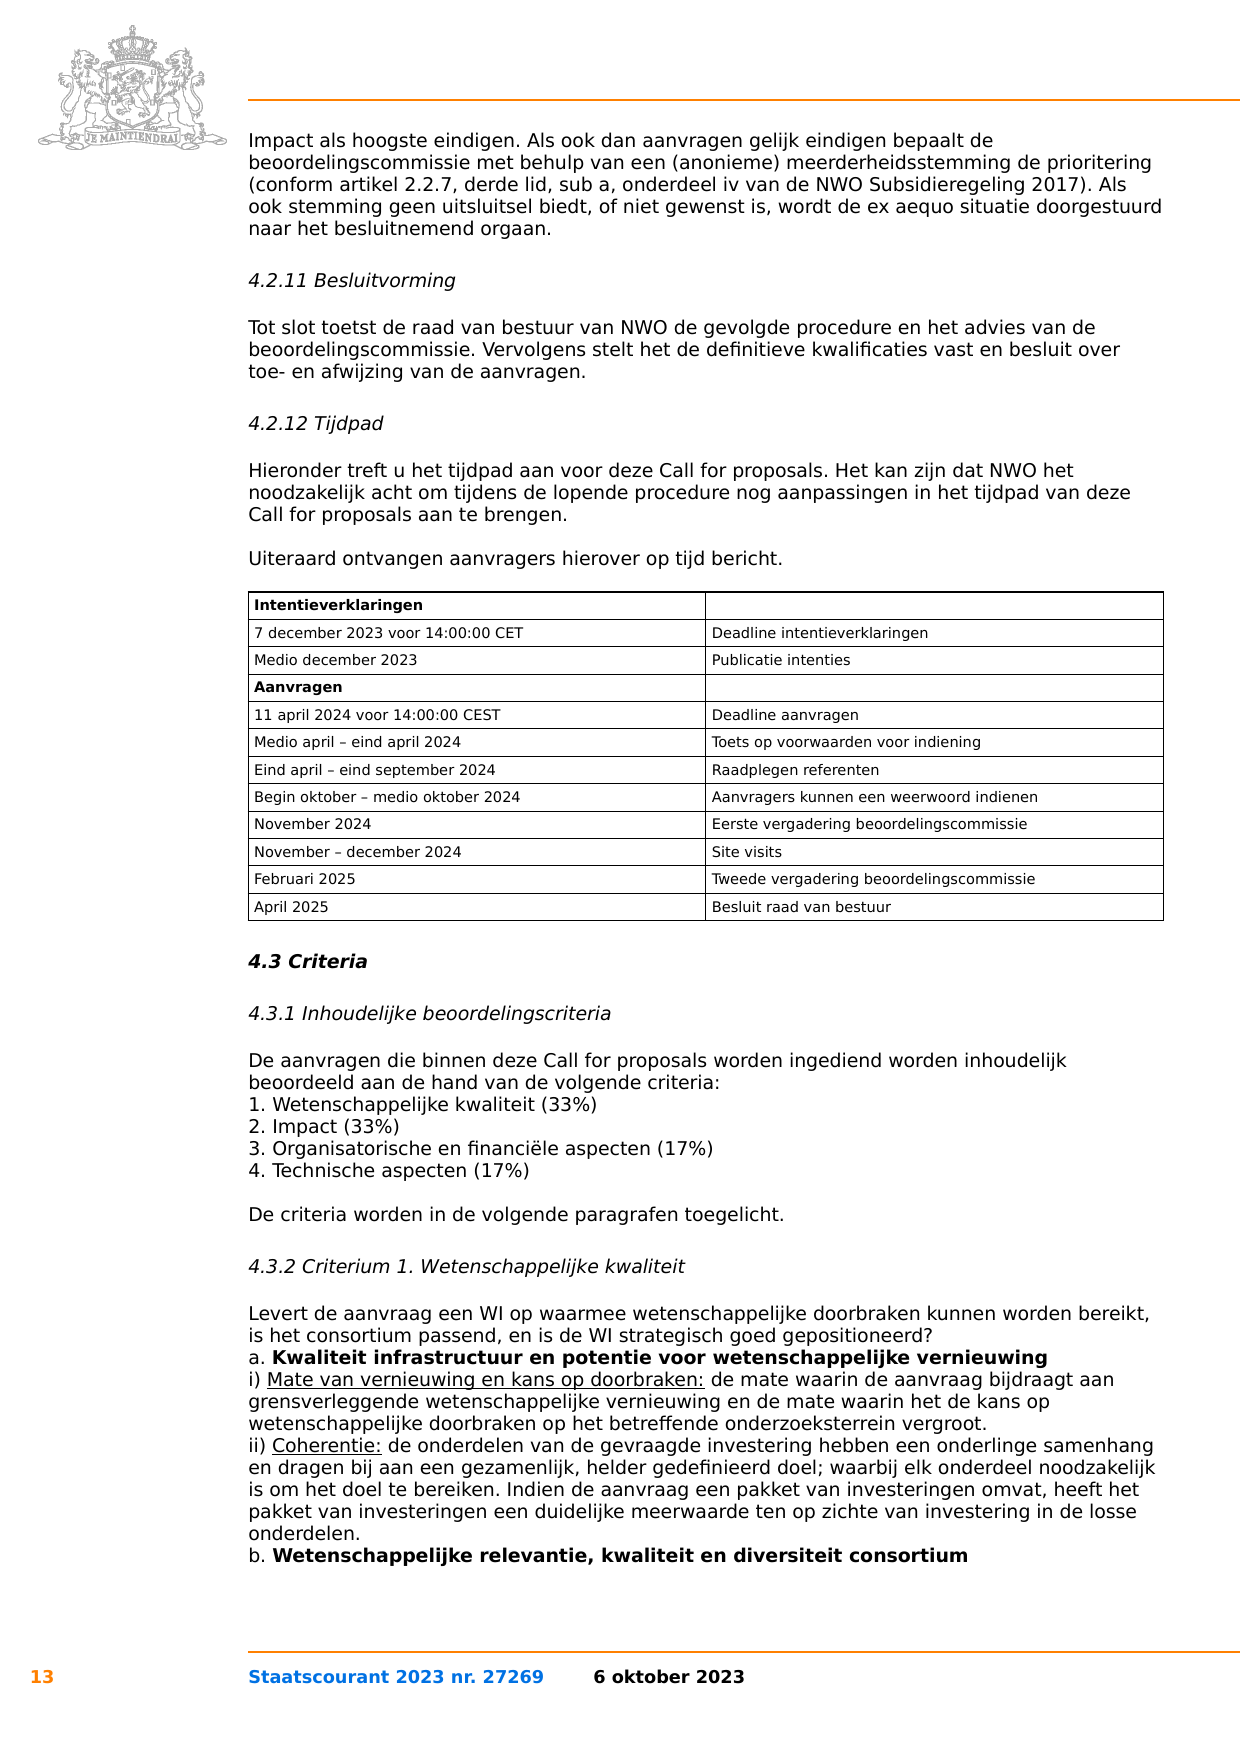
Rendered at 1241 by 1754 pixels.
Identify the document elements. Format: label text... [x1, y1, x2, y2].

table_header [706, 593, 1163, 619]
table_cell Deadline aanvragen [706, 702, 1163, 728]
table_cell November 2024 [249, 812, 705, 838]
subtitle 4.3.2 Criterium 1. Wetenschappelijke kwaliteit [248, 1256, 1163, 1278]
text 2. Impact (33%) [248, 1116, 1163, 1138]
subtitle 4.3 Criteria [248, 951, 1163, 973]
table_cell Besluit raad van bestuur [706, 894, 1163, 920]
table_cell Site visits [706, 839, 1163, 865]
table_cell Aanvragers kunnen een weerwoord indienen [706, 784, 1163, 811]
table_cell 7 december 2023 voor 14:00:00 CET [249, 620, 705, 646]
subtitle 4.2.11 Besluitvorming [248, 270, 1163, 292]
table_cell Eind april – eind september 2024 [249, 757, 705, 783]
table_cell Medio april – eind april 2024 [249, 729, 705, 756]
text ii) Coherentie: de onderdelen van de gevraagde investering hebben een onderlinge samenhang en dragen bij aan een gezamenlijk, helder gedefinieerd doel; waarbij elk onderdeel noodzakelijk is om het doel te bereiken. Indien de aanvraag een pakket van investeringen omvat, heeft het pakket van investeringen een duidelijke meerwaarde ten op zichte van investering in de losse onderdelen. [248, 1435, 1163, 1544]
text 1. Wetenschappelijke kwaliteit (33%) [248, 1094, 1163, 1116]
text Levert de aanvraag een WI op waarmee wetenschappelijke doorbraken kunnen worden bereikt, is het consortium passend, en is de WI strategisch goed gepositioneerd? [248, 1303, 1163, 1347]
table_cell Begin oktober – medio oktober 2024 [249, 784, 705, 811]
table_cell Publicatie intenties [706, 647, 1163, 673]
text De criteria worden in de volgende paragrafen toegelicht. [248, 1204, 1163, 1226]
table_cell November – december 2024 [249, 839, 705, 865]
table_header Intentieverklaringen [249, 593, 705, 619]
text a. Kwaliteit infrastructuur en potentie voor wetenschappelijke vernieuwing [248, 1347, 1163, 1369]
table_cell Tweede vergadering beoordelingscommissie [706, 866, 1163, 893]
table_cell Februari 2025 [249, 866, 705, 893]
table_cell Medio december 2023 [249, 647, 705, 673]
subtitle 4.3.1 Inhoudelijke beoordelingscriteria [248, 1003, 1163, 1025]
subtitle 4.2.12 Tijdpad [248, 413, 1163, 435]
table_cell 11 april 2024 voor 14:00:00 CEST [249, 702, 705, 728]
table_cell Toets op voorwaarden voor indiening [706, 729, 1163, 756]
text i) Mate van vernieuwing en kans op doorbraken: de mate waarin de aanvraag bijdraagt aan grensverleggende wetenschappelijke vernieuwing en de mate waarin het de kans op wetenschappelijke doorbraken op het betreffende onderzoeksterrein vergroot. [248, 1369, 1163, 1435]
text Uiteraard ontvangen aanvragers hierover op tijd bericht. [248, 547, 1163, 569]
picture [38, 25, 227, 150]
table_cell Aanvragen [249, 675, 705, 701]
text b. Wetenschappelijke relevantie, kwaliteit en diversiteit consortium [248, 1544, 1163, 1567]
text De aanvragen die binnen deze Call for proposals worden ingediend worden inhoudelijk beoordeeld aan de hand van de volgende criteria: [248, 1050, 1163, 1094]
table_cell April 2025 [249, 894, 705, 920]
text 3. Organisatorische en financiële aspecten (17%) [248, 1138, 1163, 1160]
table_cell Deadline intentieverklaringen [706, 620, 1163, 646]
text Impact als hoogste eindigen. Als ook dan aanvragen gelijk eindigen bepaalt de beoordelingscommissie met behulp van een (anonieme) meerderheidsstemming de prioritering (conform artikel 2.2.7, derde lid, sub a, onderdeel iv van de NWO Subsidieregeling 2017). Als ook stemming geen uitsluitsel biedt, of niet gewenst is, wordt de ex aequo situatie doorgestuurd naar het besluitnemend orgaan. [248, 130, 1163, 240]
table_cell Eerste vergadering beoordelingscommissie [706, 812, 1163, 838]
text Hieronder treft u het tijdpad aan voor deze Call for proposals. Het kan zijn dat NWO het noodzakelijk acht om tijdens de lopende procedure nog aanpassingen in het tijdpad van deze Call for proposals aan te brengen. [248, 460, 1163, 526]
text 4. Technische aspecten (17%) [248, 1160, 1163, 1182]
table_cell [706, 675, 1163, 701]
text Tot slot toetst de raad van bestuur van NWO de gevolgde procedure en het advies van de beoordelingscommissie. Vervolgens stelt het de definitieve kwalificaties vast en besluit over toe- en afwijzing van de aanvragen. [248, 317, 1163, 383]
table_cell Raadplegen referenten [706, 757, 1163, 783]
